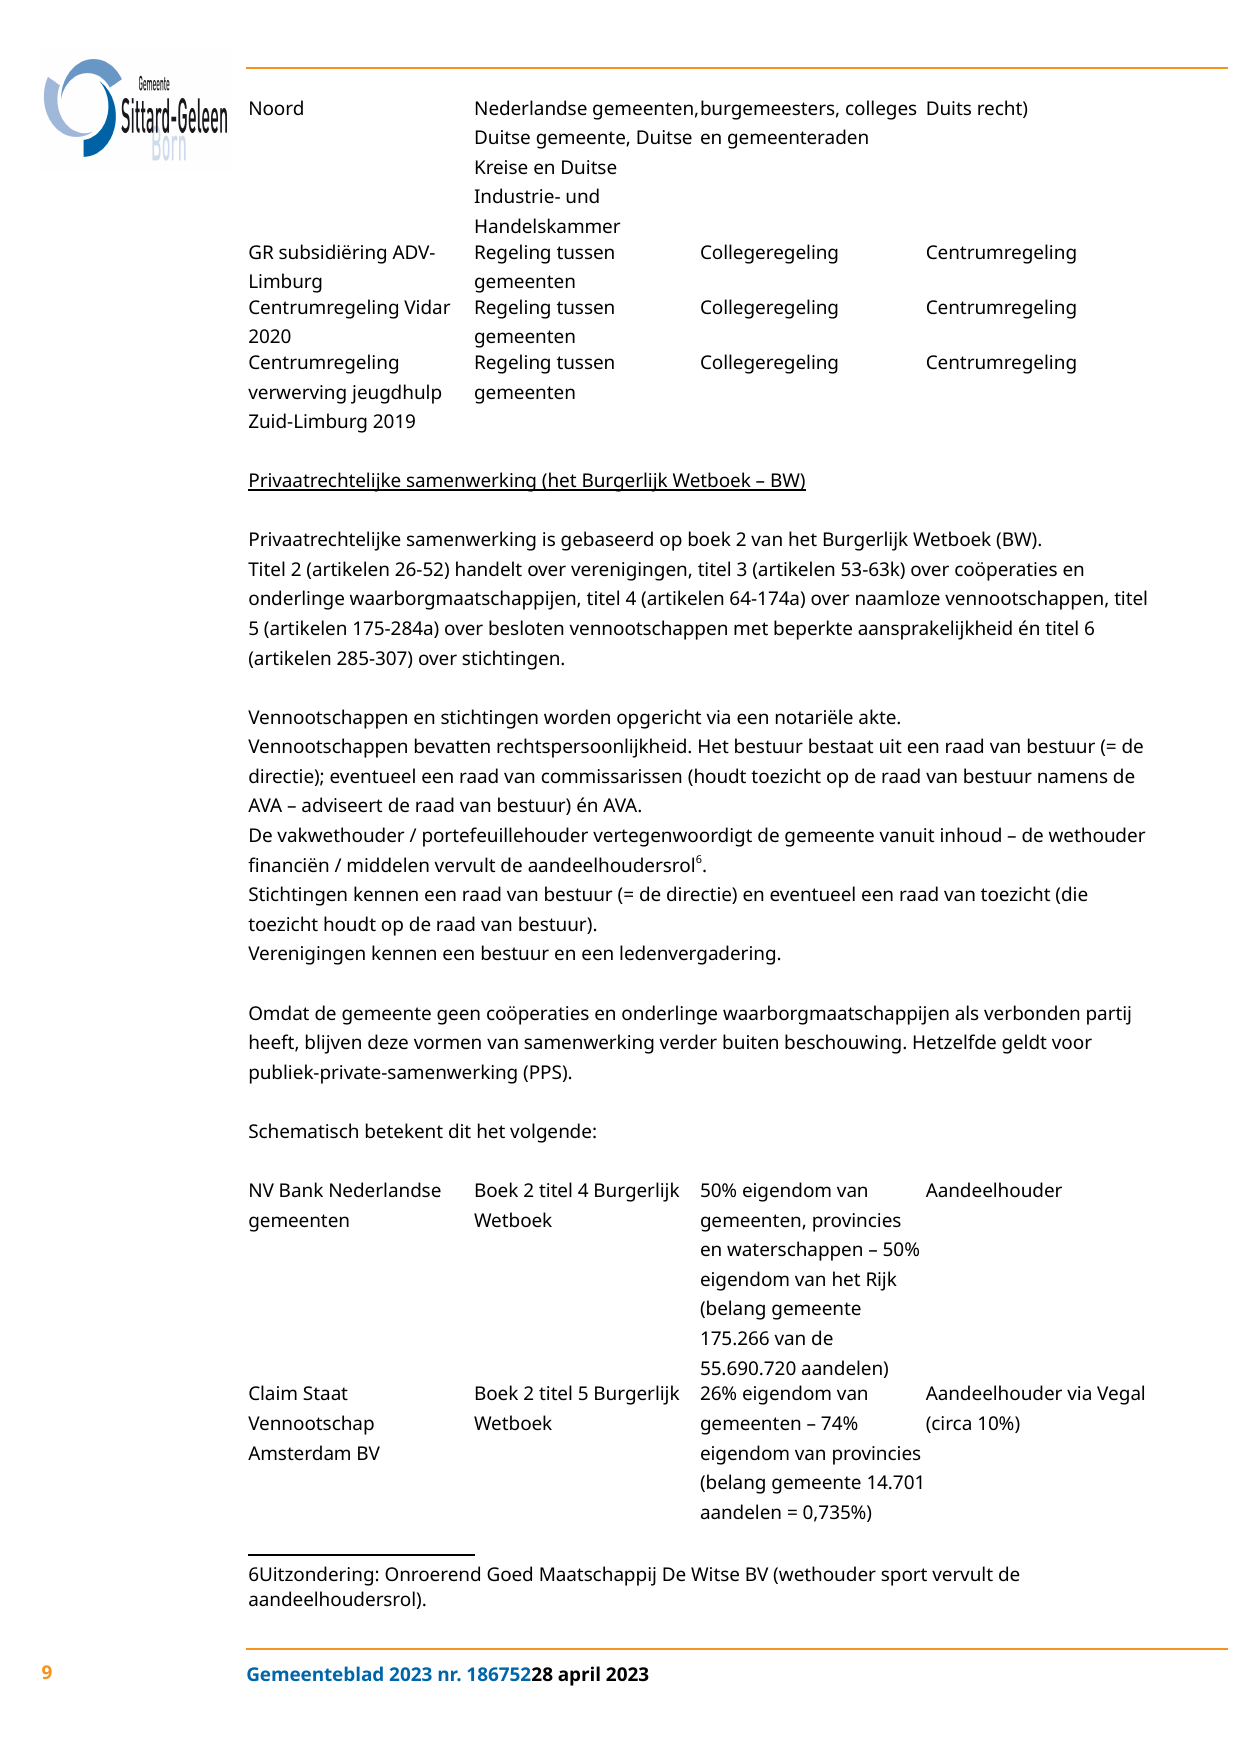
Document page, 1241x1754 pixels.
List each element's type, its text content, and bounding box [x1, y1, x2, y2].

table_cell Collegeregeling [700, 350, 926, 434]
table_cell Nederlandse gemeenten, Duitse gemeente, Duitse Kreise en Duitse Industrie- und Handelskammer [474, 95, 700, 239]
table_cell Collegeregeling [700, 239, 926, 294]
table_cell GR subsidiëring ADV-Limburg [248, 239, 474, 294]
table_cell Claim Staat Vennootschap Amsterdam BV [248, 1381, 474, 1524]
table_header Aandeelhouder [926, 1177, 1152, 1381]
text Stichtingen kennen een raad van bestuur (= de directie) en eventueel een raad van toezicht (die toezicht houdt op de raad van bestuur). [248, 881, 1152, 937]
text Uitzondering: Onroerend Goed Maatschappij De Witse BV (wethouder sport vervult de aandeelhoudersrol). [248, 1561, 1152, 1612]
table_cell burgemeesters, colleges en gemeenteraden [700, 95, 926, 239]
text Titel 2 (artikelen 26-52) handelt over verenigingen, titel 3 (artikelen 53-63k) over coöperaties en onderlinge waarborgmaatschappijen, titel 4 (artikelen 64-174a) over naamloze vennootschappen, titel 5 (artikelen 175-284a) over besloten vennootschappen met beperkte aansprakelijkheid én titel 6 (artikelen 285-307) over stichtingen. [248, 556, 1152, 670]
table_cell Noord [248, 95, 474, 239]
text Privaatrechtelijke samenwerking (het Burgerlijk Wetboek – BW) [248, 467, 1152, 493]
table_cell Centrumregeling Vidar 2020 [248, 294, 474, 349]
table_cell Regeling tussen gemeenten [474, 294, 700, 349]
table_cell Collegeregeling [700, 294, 926, 349]
table_cell Regeling tussen gemeenten [474, 350, 700, 434]
table_cell Boek 2 titel 5 Burgerlijk Wetboek [474, 1381, 700, 1524]
table_cell Duits recht) [926, 95, 1152, 239]
picture [41, 47, 231, 172]
text De vakwethouder / portefeuillehouder vertegenwoordigt de gemeente vanuit inhoud – de wethouder financiën / middelen vervult de aandeelhoudersrol. [248, 822, 1152, 877]
text Omdat de gemeente geen coöperaties en onderlinge waarborgmaatschappijen als verbonden partij heeft, blijven deze vormen van samenwerking verder buiten beschouwing. Hetzelfde geldt voor publiek-private-samenwerking (PPS). [248, 1000, 1152, 1084]
table_cell Centrumregeling [926, 294, 1152, 349]
table_header Boek 2 titel 4 Burgerlijk Wetboek [474, 1177, 700, 1381]
text Privaatrechtelijke samenwerking is gebaseerd op boek 2 van het Burgerlijk Wetboek (BW). [248, 526, 1152, 552]
table_cell 26% eigendom van gemeenten – 74% eigendom van provincies (belang gemeente 14.701 aandelen = 0,735%) [700, 1381, 926, 1524]
table_header NV Bank Nederlandse gemeenten [248, 1177, 474, 1381]
table_cell Centrumregeling verwerving jeugdhulp Zuid-Limburg 2019 [248, 350, 474, 434]
table_cell Aandeelhouder via Vegal (circa 10%) [926, 1381, 1152, 1524]
table_cell Centrumregeling [926, 239, 1152, 294]
text Vennootschappen en stichtingen worden opgericht via een notariële akte. [248, 704, 1152, 729]
table_header 50% eigendom van gemeenten, provincies en waterschappen – 50% eigendom van het Rijk (belang gemeente 175.266 van de 55.690.720 aandelen) [700, 1177, 926, 1381]
table_cell Regeling tussen gemeenten [474, 239, 700, 294]
table_cell Centrumregeling [926, 350, 1152, 434]
text Verenigingen kennen een bestuur en een ledenvergadering. [248, 941, 1152, 966]
text Vennootschappen bevatten rechtspersoonlijkheid. Het bestuur bestaat uit een raad van bestuur (= de directie); eventueel een raad van commissarissen (houdt toezicht op de raad van bestuur namens de AVA – adviseert de raad van bestuur) én AVA. [248, 733, 1152, 818]
text Schematisch betekent dit het volgende: [248, 1118, 1152, 1144]
